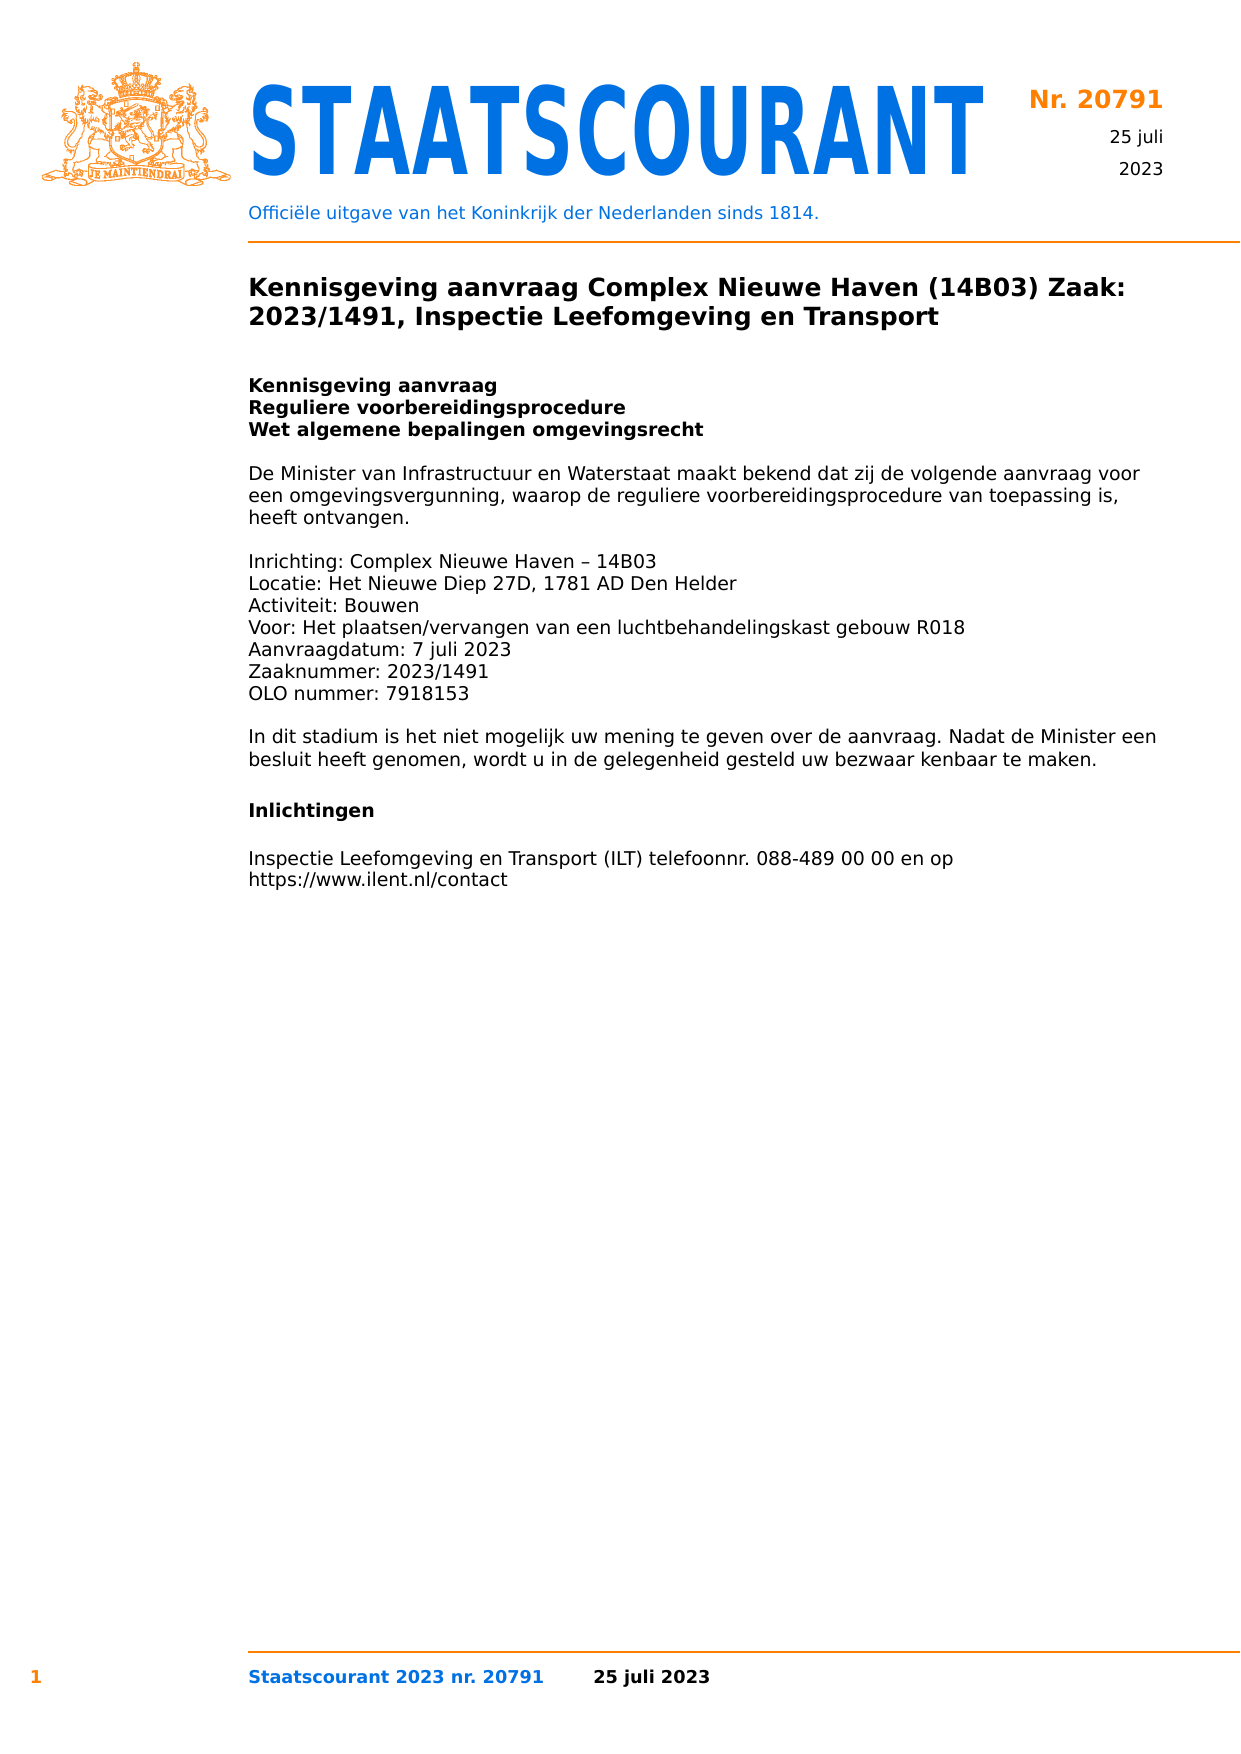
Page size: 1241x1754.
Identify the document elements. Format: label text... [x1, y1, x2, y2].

text De Minister van Infrastructuur en Waterstaat maakt bekend dat zij de volgende aanvraag voor een omgevingsvergunning, waarop de reguliere voorbereidingsprocedure van toepassing is, heeft ontvangen. [248, 463, 1163, 529]
table_header STAATSCOURANT [248, 62, 998, 203]
text Wet algemene bepalingen omgevingsrecht [248, 419, 1163, 441]
text In dit stadium is het niet mogelijk uw mening te geven over de aanvraag. Nadat de Minister een besluit heeft genomen, wordt u in de gelegenheid gesteld uw bezwaar kenbaar te maken. [248, 726, 1163, 770]
text Activiteit: Bouwen [248, 595, 1163, 617]
table_cell 25 juli [998, 121, 1240, 153]
subtitle Inlichtingen [248, 800, 1163, 822]
text Kennisgeving aanvraag [248, 375, 1163, 397]
text Aanvraagdatum: 7 juli 2023 [248, 639, 1163, 661]
text OLO nummer: 7918153 [248, 683, 1163, 704]
text Inrichting: Complex Nieuwe Haven – 14B03 [248, 551, 1163, 573]
text Voor: Het plaatsen/vervangen van een luchtbehandelingskast gebouw R018 [248, 617, 1163, 639]
text Locatie: Het Nieuwe Diep 27D, 1781 AD Den Helder [248, 573, 1163, 595]
text Zaaknummer: 2023/1491 [248, 661, 1163, 683]
picture [41, 62, 231, 186]
text Inspectie Leefomgeving en Transport (ILT) telefoonnr. 088-489 00 00 en op https://www.ilent.nl/contact [248, 847, 1163, 891]
table_header [25, 62, 248, 241]
table_header Nr. 20791 [998, 62, 1240, 121]
subtitle Kennisgeving aanvraag Complex Nieuwe Haven (14B03) Zaak: 2023/1491, Inspectie Leefomgeving en Transport [248, 273, 1163, 331]
table_cell Officiële uitgave van het Koninkrijk der Nederlanden sinds 1814. [248, 203, 1240, 241]
table_cell 2023 [998, 153, 1240, 203]
text Reguliere voorbereidingsprocedure [248, 397, 1163, 419]
